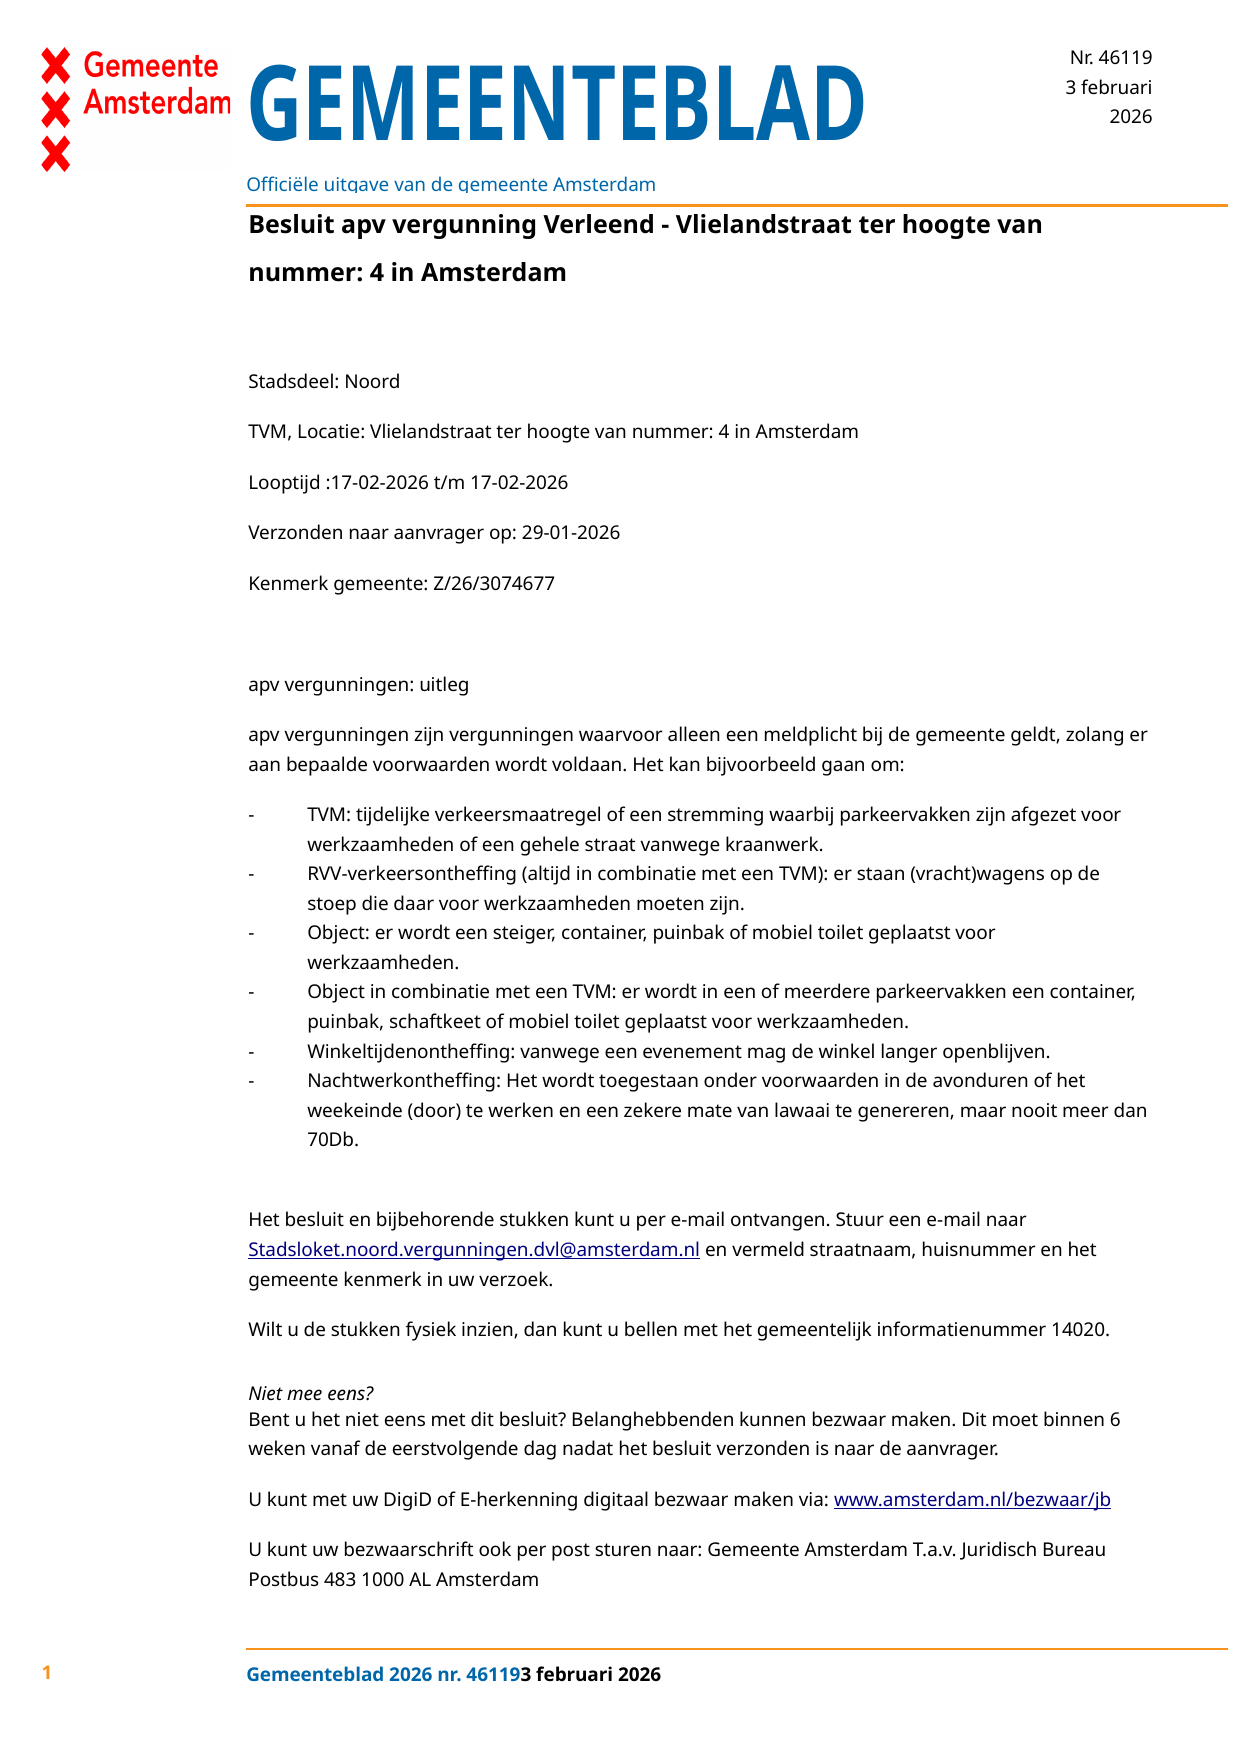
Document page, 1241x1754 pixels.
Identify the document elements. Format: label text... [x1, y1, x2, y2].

text Kenmerk gemeente: Z/26/3074677 [248, 570, 1152, 596]
text Verzonden naar aanvrager op: 29-01-2026 [248, 519, 1152, 545]
text Het besluit en bijbehorende stukken kunt u per e-mail ontvangen. Stuur een e-mail naar Stadsloket.noord.vergunningen.dvl@amsterdam.nl en vermeld straatnaam, huisnummer en het gemeente kenmerk in uw verzoek. [248, 1207, 1152, 1292]
text Looptijd :17-02-2026 t/m 17-02-2026 [248, 469, 1152, 495]
list Object: er wordt een steiger, container, puinbak of mobiel toilet geplaatst voor werkzaamheden. [248, 919, 1152, 975]
text Bent u het niet eens met dit besluit? Belanghebbenden kunnen bezwaar maken. Dit moet binnen 6 weken vanaf de eerstvolgende dag nadat het besluit verzonden is naar de aanvrager. [248, 1406, 1152, 1461]
text TVM, Locatie: Vlielandstraat ter hoogte van nummer: 4 in Amsterdam [248, 419, 1152, 444]
text U kunt uw bezwaarschrift ook per post sturen naar: Gemeente Amsterdam T.a.v. Juridisch Bureau Postbus 483 1000 AL Amsterdam [248, 1536, 1152, 1592]
picture [41, 47, 231, 172]
list Winkeltijdenontheffing: vanwege een evenement mag de winkel langer openblijven. [248, 1038, 1152, 1064]
text Stadsdeel: Noord [248, 368, 1152, 394]
list TVM: tijdelijke verkeersmaatregel of een stremming waarbij parkeervakken zijn afgezet voor werkzaamheden of een gehele straat vanwege kraanwerk. [248, 801, 1152, 857]
list Nachtwerkontheffing: Het wordt toegestaan onder voorwaarden in de avonduren of het weekeinde (door) te werken en een zekere mate van lawaai te genereren, maar nooit meer dan 70Db. [248, 1067, 1152, 1152]
text Besluit apv vergunning Verleend - Vlielandstraat ter hoogte van nummer: 4 in Amsterdam [248, 207, 1152, 288]
list Object in combinatie met een TVM: er wordt in een of meerdere parkeervakken een container, puinbak, schaftkeet of mobiel toilet geplaatst voor werkzaamheden. [248, 979, 1152, 1034]
list RVV-verkeersontheffing (altijd in combinatie met een TVM): er staan (vracht)wagens op de stoep die daar voor werkzaamheden moeten zijn. [248, 860, 1152, 916]
text Wilt u de stukken fysiek inzien, dan kunt u bellen met het gemeentelijk informatienummer 14020. [248, 1316, 1152, 1342]
text apv vergunningen: uitleg [248, 671, 1152, 697]
text U kunt met uw DigiD of E-herkenning digitaal bezwaar maken via: www.amsterdam.nl/bezwaar/jb [248, 1486, 1152, 1512]
text Niet mee eens? [248, 1380, 1152, 1406]
text apv vergunningen zijn vergunningen waarvoor alleen een meldplicht bij de gemeente geldt, zolang er aan bepaalde voorwaarden wordt voldaan. Het kan bijvoorbeeld gaan om: [248, 721, 1152, 777]
